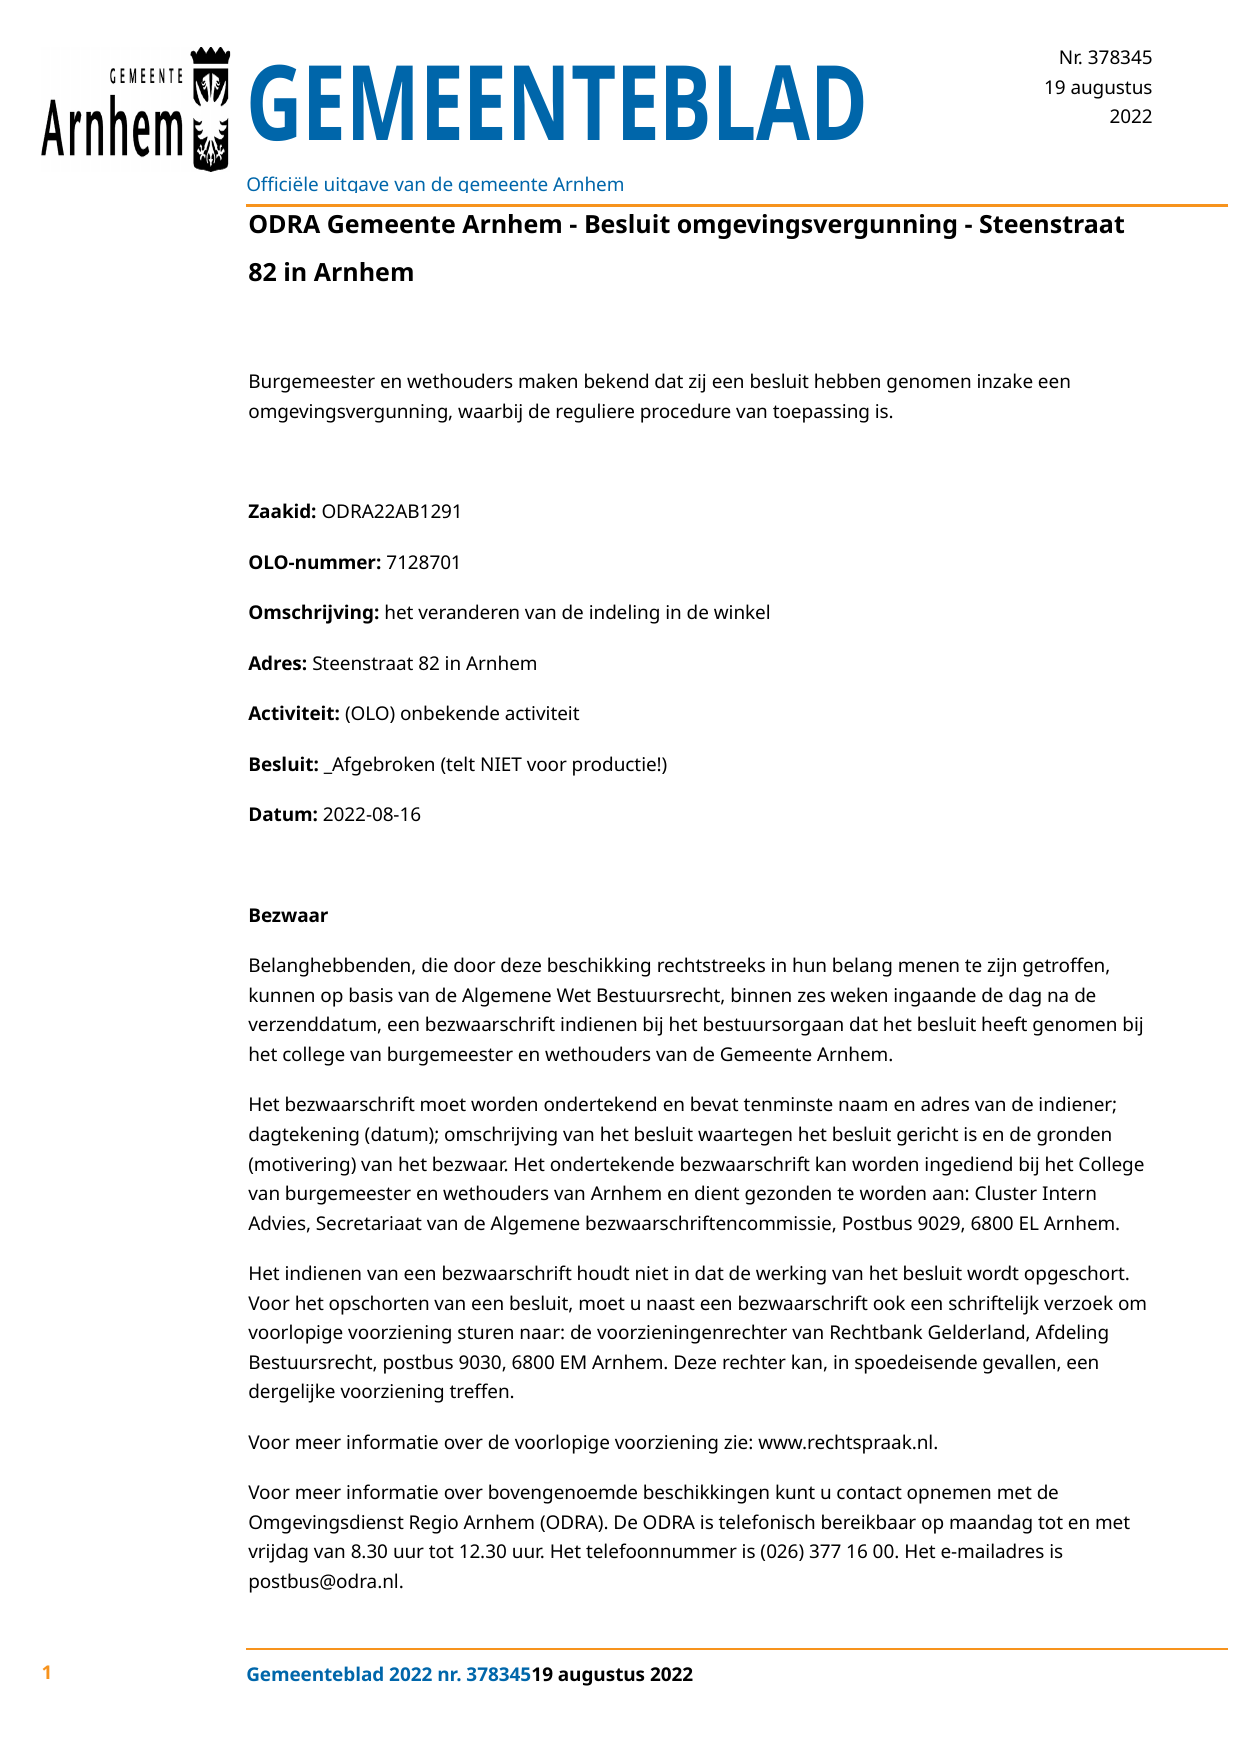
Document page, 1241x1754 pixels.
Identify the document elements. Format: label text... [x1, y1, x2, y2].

text Bezwaar [248, 902, 1152, 928]
text Omschrijving: het veranderen van de indeling in de winkel [248, 599, 1152, 625]
text Het bezwaarschrift moet worden ondertekend en bevat tenminste naam en adres van de indiener; dagtekening (datum); omschrijving van het besluit waartegen het besluit gericht is en de gronden (motivering) van het bezwaar. Het ondertekende bezwaarschrift kan worden ingediend bij het College van burgemeester en wethouders van Arnhem en dient gezonden te worden aan: Cluster Intern Advies, Secretariaat van de Algemene bezwaarschriftencommissie, Postbus 9029, 6800 EL Arnhem. [248, 1092, 1152, 1236]
text Besluit: _Afgebroken (telt NIET voor productie!) [248, 751, 1152, 777]
text Het indienen van een bezwaarschrift houdt niet in dat de werking van het besluit wordt opgeschort. Voor het opschorten van een besluit, moet u naast een bezwaarschrift ook een schriftelijk verzoek om voorlopige voorziening sturen naar: de voorzieningenrechter van Rechtbank Gelderland, Afdeling Bestuursrecht, postbus 9030, 6800 EM Arnhem. Deze rechter kan, in spoedeisende gevallen, een dergelijke voorziening treffen. [248, 1260, 1152, 1404]
text Activiteit: (OLO) onbekende activiteit [248, 700, 1152, 726]
text Voor meer informatie over bovengenoemde beschikkingen kunt u contact opnemen met de Omgevingsdienst Regio Arnhem (ODRA). De ODRA is telefonisch bereikbaar op maandag tot en met vrijdag van 8.30 uur tot 12.30 uur. Het telefoonnummer is (026) 377 16 00. Het e-mailadres is postbus@odra.nl. [248, 1479, 1152, 1594]
text Datum: 2022-08-16 [248, 801, 1152, 827]
text Zaakid: ODRA22AB1291 [248, 499, 1152, 524]
text Burgemeester en wethouders maken bekend dat zij een besluit hebben genomen inzake een omgevingsvergunning, waarbij de reguliere procedure van toepassing is. [248, 368, 1152, 424]
text Belanghebbenden, die door deze beschikking rechtstreeks in hun belang menen te zijn getroffen, kunnen op basis van de Algemene Wet Bestuursrecht, binnen zes weken ingaande de dag na de verzenddatum, een bezwaarschrift indienen bij het bestuursorgaan dat het besluit heeft genomen bij het college van burgemeester en wethouders van de Gemeente Arnhem. [248, 952, 1152, 1067]
picture [41, 47, 231, 172]
text OLO-nummer: 7128701 [248, 549, 1152, 575]
text Adres: Steenstraat 82 in Arnhem [248, 650, 1152, 676]
text Voor meer informatie over de voorlopige voorziening zie: www.rechtspraak.nl. [248, 1429, 1152, 1455]
text ODRA Gemeente Arnhem - Besluit omgevingsvergunning - Steenstraat 82 in Arnhem [248, 207, 1152, 288]
